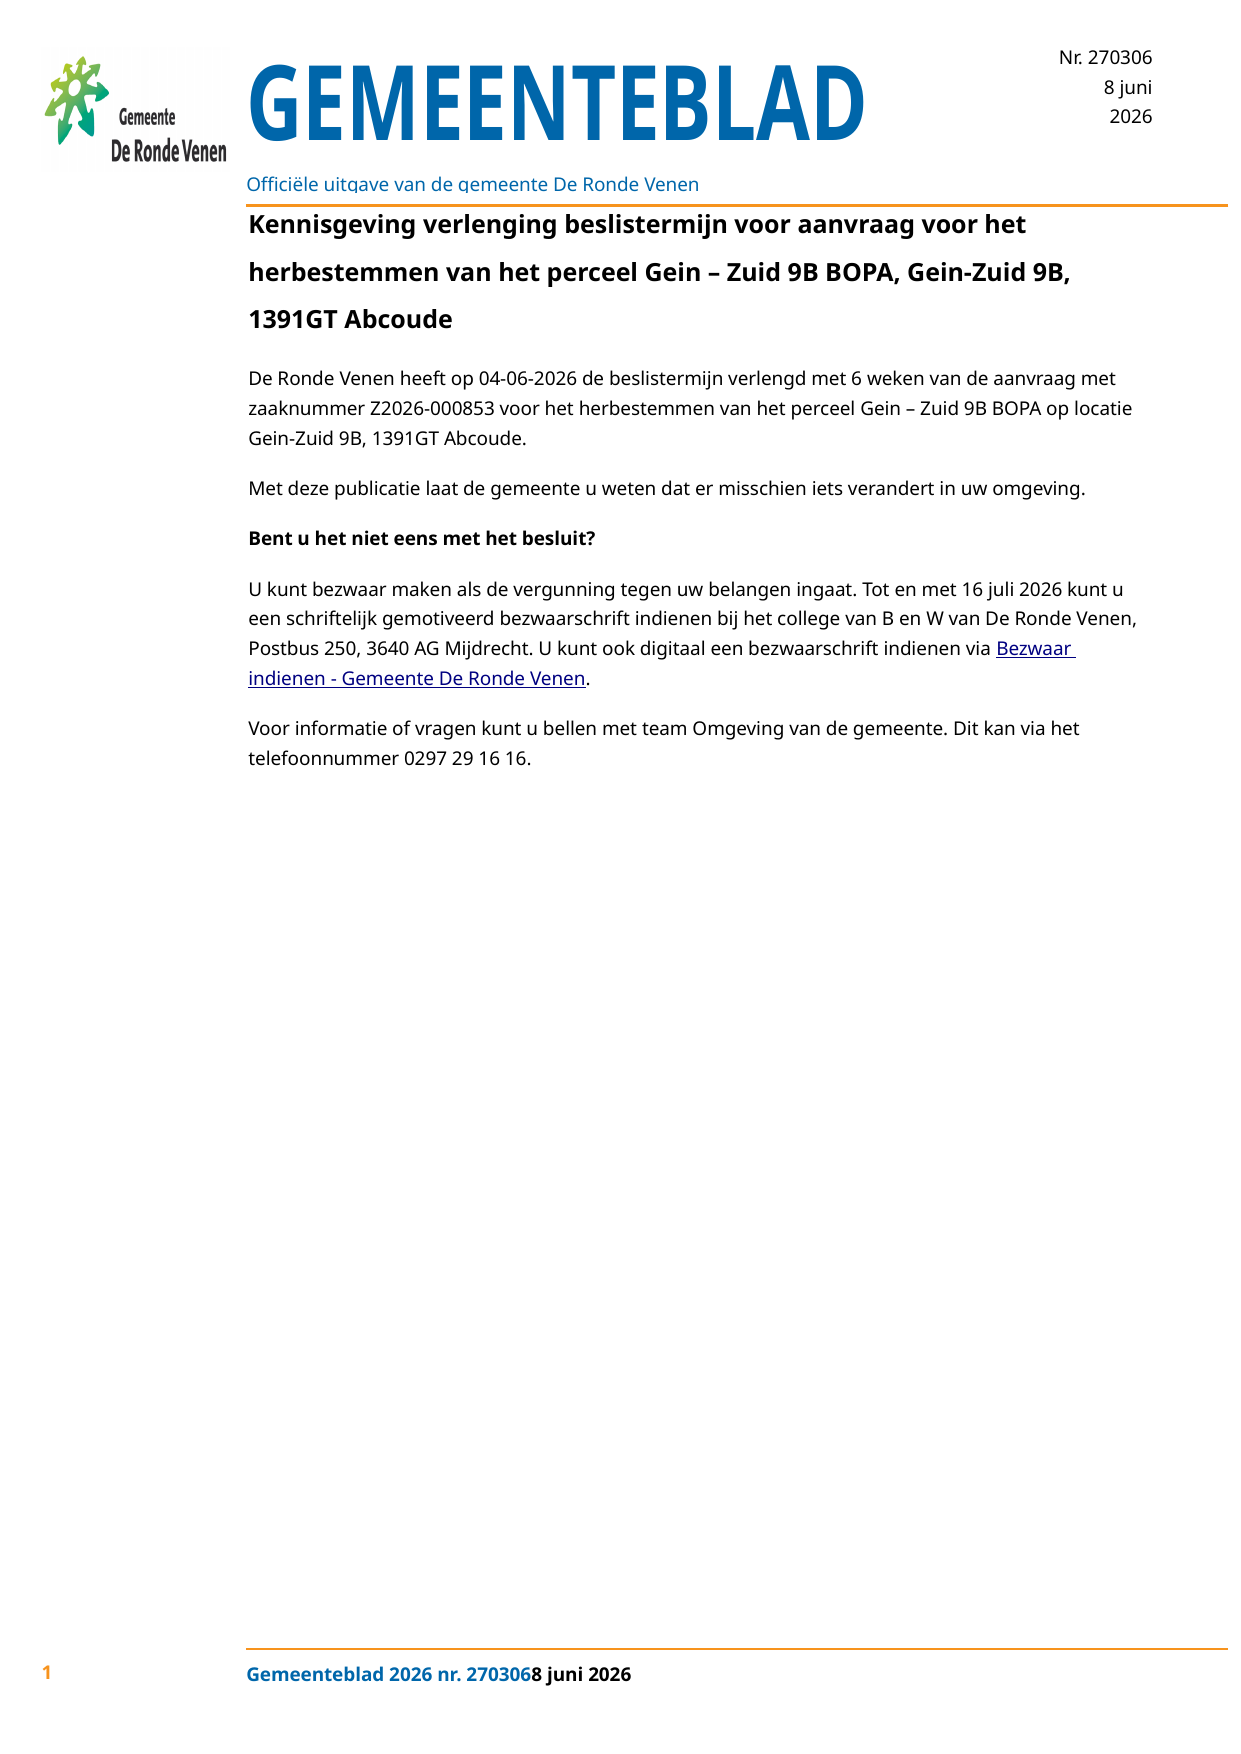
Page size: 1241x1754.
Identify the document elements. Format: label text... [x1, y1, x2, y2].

text Voor informatie of vragen kunt u bellen met team Omgeving van de gemeente. Dit kan via het telefoonnummer 0297 29 16 16. [248, 715, 1152, 770]
text Met deze publicatie laat de gemeente u weten dat er misschien iets verandert in uw omgeving. [248, 475, 1152, 501]
text De Ronde Venen heeft op 04-06-2026 de beslistermijn verlengd met 6 weken van de aanvraag met zaaknummer Z2026-000853 voor het herbestemmen van het perceel Gein – Zuid 9B BOPA op locatie Gein-Zuid 9B, 1391GT Abcoude. [248, 366, 1152, 450]
text Bent u het niet eens met het besluit? [248, 526, 1152, 551]
text Kennisgeving verlenging beslistermijn voor aanvraag voor het herbestemmen van het perceel Gein – Zuid 9B BOPA, Gein-Zuid 9B, 1391GT Abcoude [248, 207, 1152, 336]
text U kunt bezwaar maken als de vergunning tegen uw belangen ingaat. Tot en met 16 juli 2026 kunt u een schriftelijk gemotiveerd bezwaarschrift indienen bij het college van B en W van De Ronde Venen, Postbus 250, 3640 AG Mijdrecht. U kunt ook digitaal een bezwaarschrift indienen via Bezwaar indienen - Gemeente De Ronde Venen. [248, 576, 1152, 690]
picture [41, 47, 231, 172]
